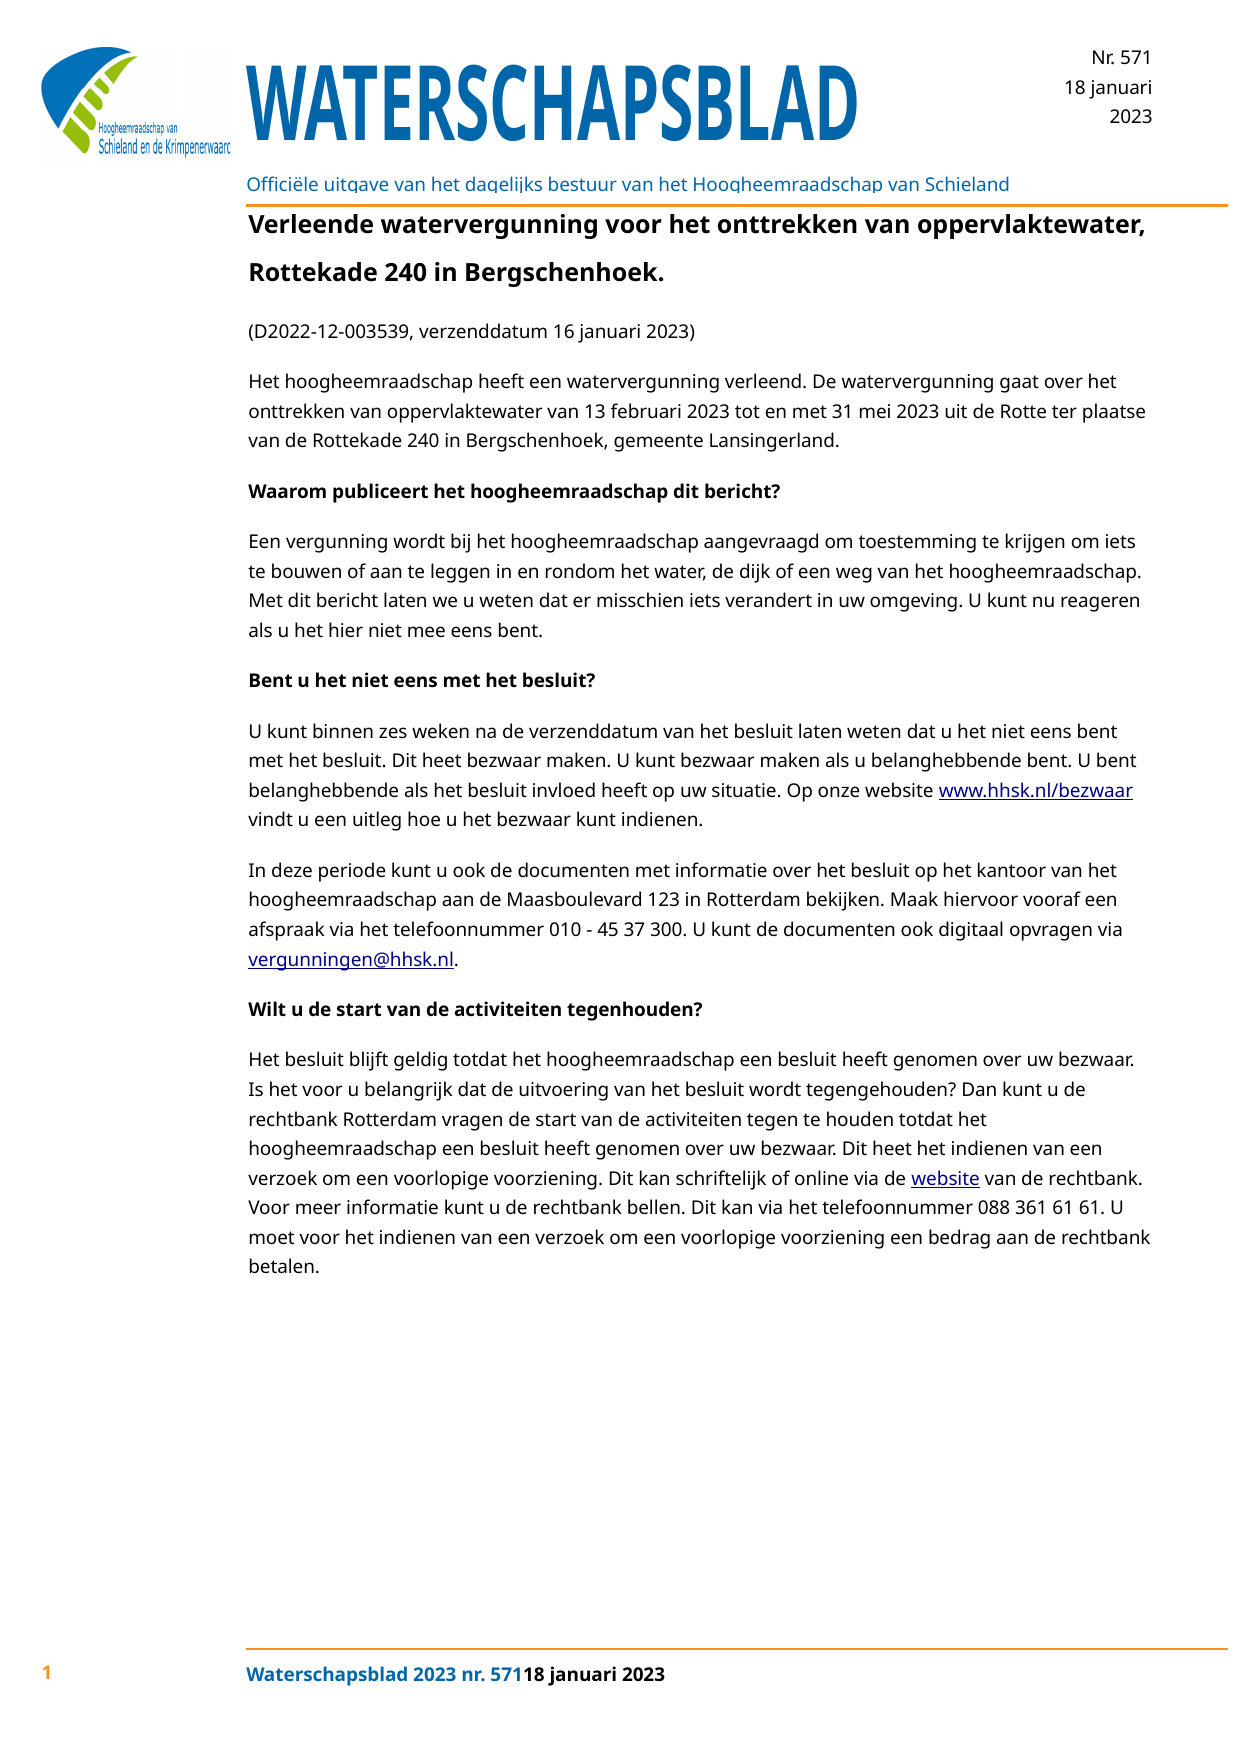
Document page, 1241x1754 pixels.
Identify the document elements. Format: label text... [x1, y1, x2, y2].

text Het hoogheemraadschap heeft een watervergunning verleend. De watervergunning gaat over het onttrekken van oppervlaktewater van 13 februari 2023 tot en met 31 mei 2023 uit de Rotte ter plaatse van de Rottekade 240 in Bergschenhoek, gemeente Lansingerland. [248, 368, 1152, 453]
text Waarom publiceert het hoogheemraadschap dit bericht? [248, 478, 1152, 504]
text Een vergunning wordt bij het hoogheemraadschap aangevraagd om toestemming te krijgen om iets te bouwen of aan te leggen in en rondom het water, de dijk of een weg van het hoogheemraadschap. Met dit bericht laten we u weten dat er misschien iets verandert in uw omgeving. U kunt nu reageren als u het hier niet mee eens bent. [248, 528, 1152, 643]
text In deze periode kunt u ook de documenten met informatie over het besluit op het kantoor van het hoogheemraadschap aan de Maasboulevard 123 in Rotterdam bekijken. Maak hiervoor vooraf een afspraak via het telefoonnummer 010 - 45 37 300. U kunt de documenten ook digitaal opvragen via vergunningen@hhsk.nl. [248, 857, 1152, 972]
text Wilt u de start van de activiteiten tegenhouden? [248, 996, 1152, 1022]
text Bent u het niet eens met het besluit? [248, 667, 1152, 693]
picture [41, 47, 231, 172]
text U kunt binnen zes weken na de verzenddatum van het besluit laten weten dat u het niet eens bent met het besluit. Dit heet bezwaar maken. U kunt bezwaar maken als u belanghebbende bent. U bent belanghebbende als het besluit invloed heeft op uw situatie. Op onze website www.hhsk.nl/bezwaar vindt u een uitleg hoe u het bezwaar kunt indienen. [248, 718, 1152, 832]
text (D2022-12-003539, verzenddatum 16 januari 2023) [248, 318, 1152, 344]
text Het besluit blijft geldig totdat het hoogheemraadschap een besluit heeft genomen over uw bezwaar. Is het voor u belangrijk dat de uitvoering van het besluit wordt tegengehouden? Dan kunt u de rechtbank Rotterdam vragen de start van de activiteiten tegen te houden totdat het hoogheemraadschap een besluit heeft genomen over uw bezwaar. Dit heet het indienen van een verzoek om een voorlopige voorziening. Dit kan schriftelijk of online via de website van de rechtbank. Voor meer informatie kunt u de rechtbank bellen. Dit kan via het telefoonnummer 088 361 61 61. U moet voor het indienen van een verzoek om een voorlopige voorziening een bedrag aan de rechtbank betalen. [248, 1047, 1152, 1279]
text Verleende watervergunning voor het onttrekken van oppervlaktewater, Rottekade 240 in Bergschenhoek. [248, 207, 1152, 288]
